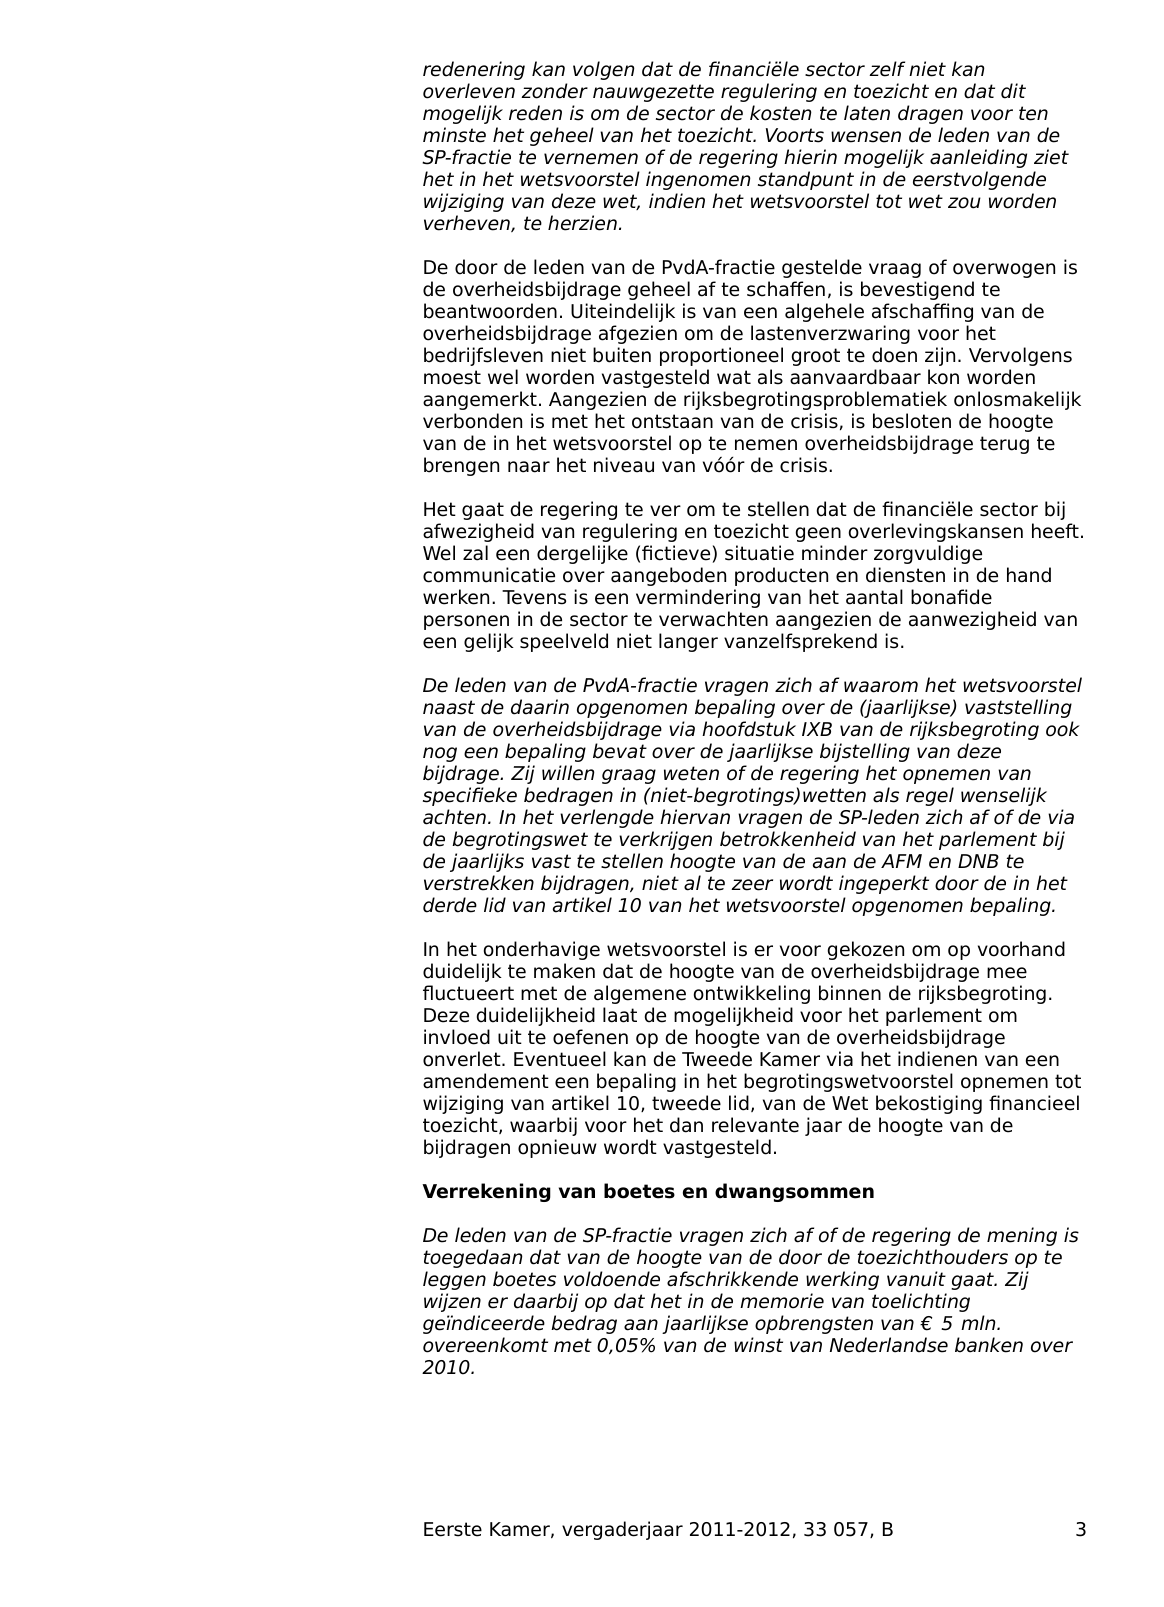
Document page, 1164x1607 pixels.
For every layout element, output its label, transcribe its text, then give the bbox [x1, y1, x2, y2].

text Het gaat de regering te ver om te stellen dat de financiële sector bij afwezigheid van regulering en toezicht geen overlevingskansen heeft. Wel zal een dergelijke (fictieve) situatie minder zorgvuldige communicatie over aangeboden producten en diensten in de hand werken. Tevens is een vermindering van het aantal bonafide personen in de sector te verwachten aangezien de aanwezigheid van een gelijk speelveld niet langer vanzelfsprekend is. [422, 499, 1087, 653]
text redenering kan volgen dat de financiële sector zelf niet kan overleven zonder nauwgezette regulering en toezicht en dat dit mogelijk reden is om de sector de kosten te laten dragen voor ten minste het geheel van het toezicht. Voorts wensen de leden van de SP-fractie te vernemen of de regering hierin mogelijk aanleiding ziet het in het wetsvoorstel ingenomen standpunt in de eerstvolgende wijziging van deze wet, indien het wetsvoorstel tot wet zou worden verheven, te herzien. [422, 59, 1087, 235]
text De leden van de PvdA-fractie vragen zich af waarom het wetsvoorstel naast de daarin opgenomen bepaling over de (jaarlijkse) vaststelling van de overheidsbijdrage via hoofdstuk IXB van de rijksbegroting ook nog een bepaling bevat over de jaarlijkse bijstelling van deze bijdrage. Zij willen graag weten of de regering het opnemen van specifieke bedragen in (niet-begrotings)wetten als regel wenselijk achten. In het verlengde hiervan vragen de SP-leden zich af of de via de begrotingswet te verkrijgen betrokkenheid van het parlement bij de jaarlijks vast te stellen hoogte van de aan de AFM en DNB te verstrekken bijdragen, niet al te zeer wordt ingeperkt door de in het derde lid van artikel 10 van het wetsvoorstel opgenomen bepaling. [422, 675, 1087, 917]
text De door de leden van de PvdA-fractie gestelde vraag of overwogen is de overheidsbijdrage geheel af te schaffen, is bevestigend te beantwoorden. Uiteindelijk is van een algehele afschaffing van de overheidsbijdrage afgezien om de lastenverzwaring voor het bedrijfsleven niet buiten proportioneel groot te doen zijn. Vervolgens moest wel worden vastgesteld wat als aanvaardbaar kon worden aangemerkt. Aangezien de rijksbegrotingsproblematiek onlosmakelijk verbonden is met het ontstaan van de crisis, is besloten de hoogte van de in het wetsvoorstel op te nemen overheidsbijdrage terug te brengen naar het niveau van vóór de crisis. [422, 257, 1087, 477]
text In het onderhavige wetsvoorstel is er voor gekozen om op voorhand duidelijk te maken dat de hoogte van de overheidsbijdrage mee fluctueert met de algemene ontwikkeling binnen de rijksbegroting. Deze duidelijkheid laat de mogelijkheid voor het parlement om invloed uit te oefenen op de hoogte van de overheidsbijdrage onverlet. Eventueel kan de Tweede Kamer via het indienen van een amendement een bepaling in het begrotingswetvoorstel opnemen tot wijziging van artikel 10, tweede lid, van de Wet bekostiging financieel toezicht, waarbij voor het dan relevante jaar de hoogte van de bijdragen opnieuw wordt vastgesteld. [422, 939, 1087, 1159]
subtitle Verrekening van boetes en dwangsommen [422, 1181, 1087, 1203]
text De leden van de SP-fractie vragen zich af of de regering de mening is toegedaan dat van de hoogte van de door de toezichthouders op te leggen boetes voldoende afschrikkende werking vanuit gaat. Zij wijzen er daarbij op dat het in de memorie van toelichting geïndiceerde bedrag aan jaarlijkse opbrengsten van € 5 mln. overeenkomt met 0,05% van de winst van Nederlandse banken over 2010. [422, 1225, 1087, 1379]
